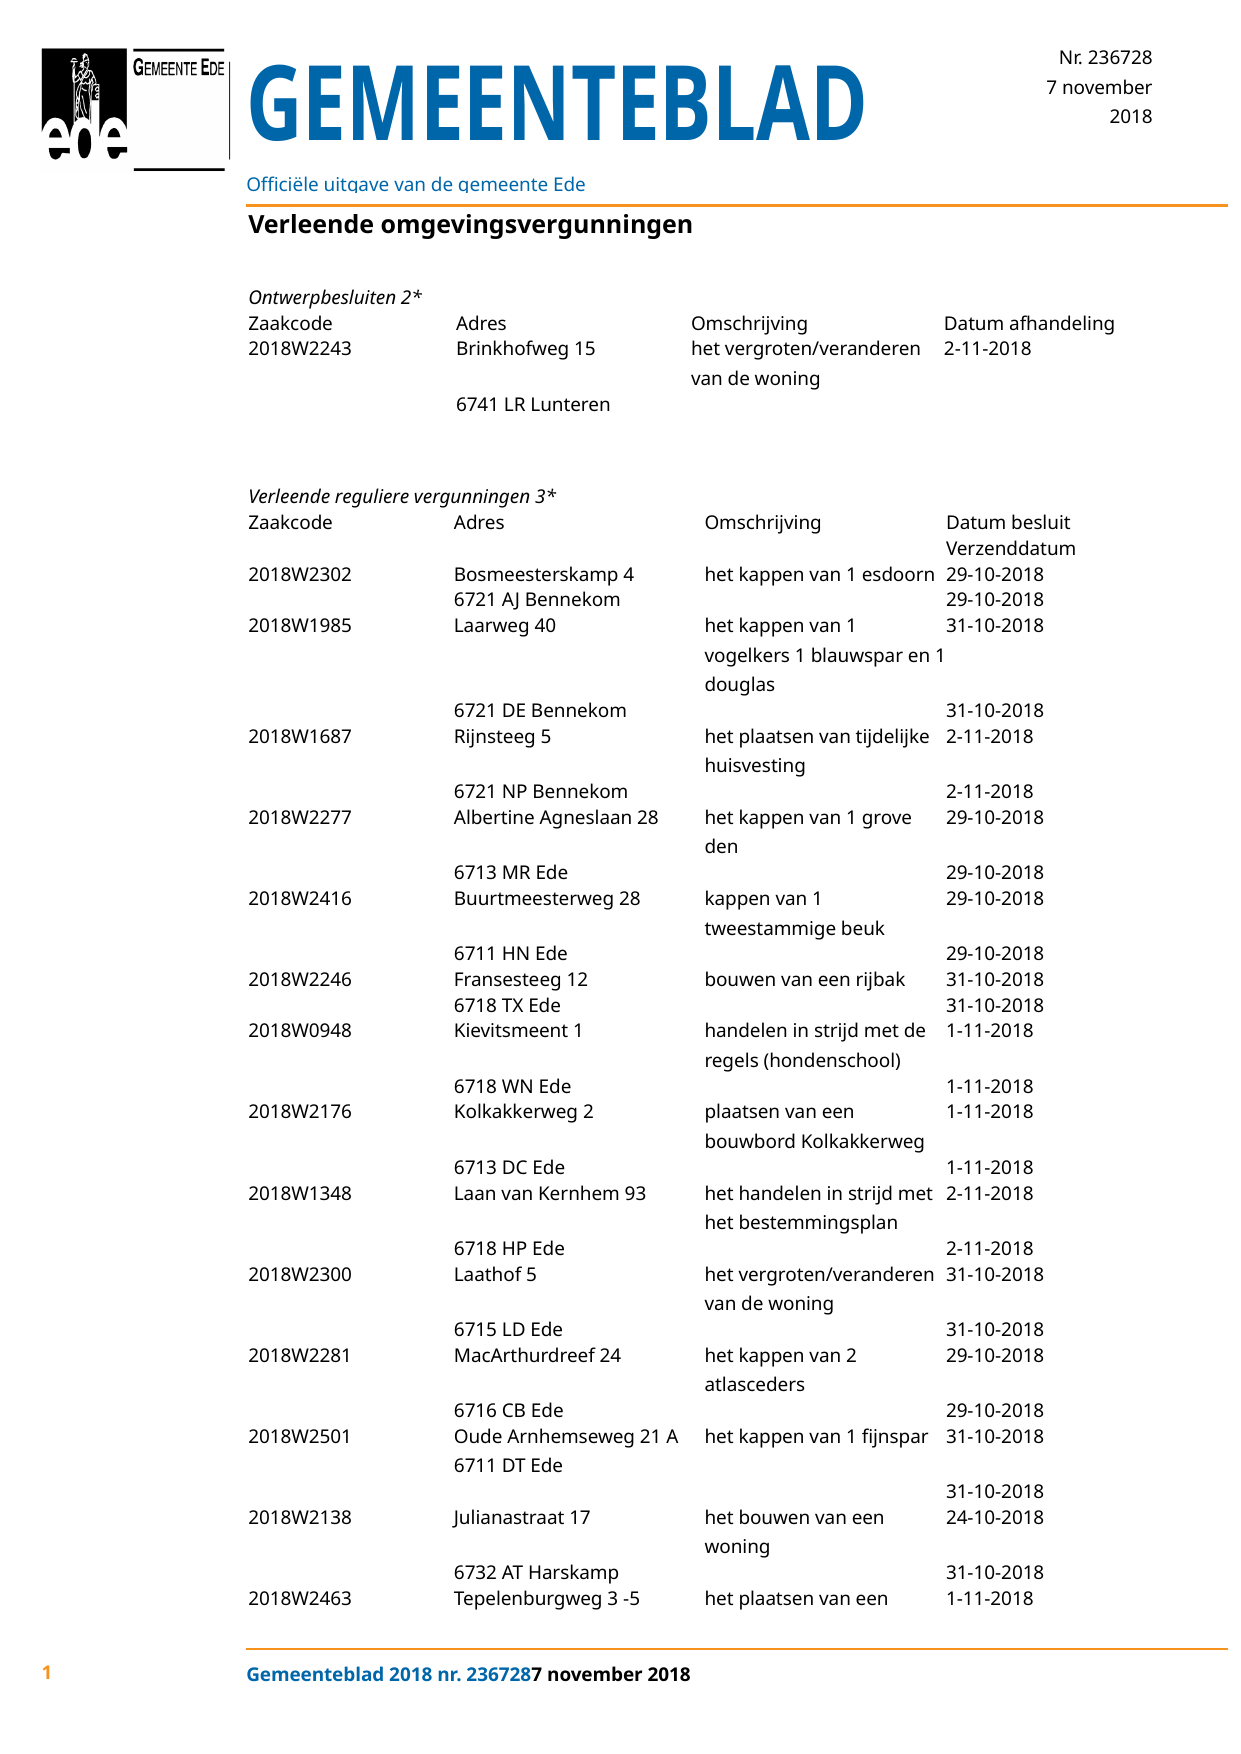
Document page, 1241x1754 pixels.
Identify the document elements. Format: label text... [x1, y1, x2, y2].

table_cell 2018W2501 [248, 1423, 454, 1478]
table_cell het bouwen van een woning [704, 1504, 946, 1559]
table_cell het kappen van 1 fijnspar [704, 1423, 946, 1478]
table_cell 1-11-2018 [946, 1073, 1152, 1099]
table_cell Kolkakkerweg 2 [454, 1099, 704, 1154]
table_cell 1-11-2018 [946, 1585, 1152, 1611]
table_cell 6716 CB Ede [454, 1397, 704, 1423]
table_cell Brinkhofweg 15 [456, 335, 691, 391]
table_cell Rijnsteeg 5 [454, 723, 704, 778]
table_cell het kappen van 1 grove den [704, 804, 946, 859]
table_cell [248, 1154, 454, 1180]
table_cell 29-10-2018 [946, 885, 1152, 940]
table_cell 2018W2246 [248, 966, 454, 992]
table_header Datum afhandeling [944, 310, 1152, 335]
table_cell 1-11-2018 [946, 1099, 1152, 1154]
table_cell 29-10-2018 [946, 587, 1152, 612]
table_cell 2-11-2018 [946, 723, 1152, 778]
table_cell [248, 1478, 454, 1504]
table_cell het kappen van 1 esdoorn [704, 561, 946, 587]
table_header Zaakcode [248, 510, 454, 535]
table_cell 2-11-2018 [944, 335, 1152, 391]
table_cell [248, 587, 454, 612]
table_cell 6718 TX Ede [454, 992, 704, 1018]
table_cell het plaatsen van tijdelijke huisvesting [704, 723, 946, 778]
table_cell [454, 535, 704, 561]
table_cell 24-10-2018 [946, 1504, 1152, 1559]
table_cell Albertine Agneslaan 28 [454, 804, 704, 859]
table_header Omschrijving [704, 510, 946, 535]
table_cell [248, 391, 456, 416]
table_cell het vergroten/veranderen van de woning [704, 1261, 946, 1316]
table_cell 6713 MR Ede [454, 859, 704, 885]
table_cell [704, 1235, 946, 1261]
table_cell Tepelenburgweg 3 -5 [454, 1585, 704, 1611]
table_cell [704, 992, 946, 1018]
table_cell [248, 1397, 454, 1423]
table_cell 2-11-2018 [946, 778, 1152, 804]
table_cell bouwen van een rijbak [704, 966, 946, 992]
table_cell [248, 1316, 454, 1342]
table_cell 31-10-2018 [946, 1559, 1152, 1585]
table_cell [248, 778, 454, 804]
table_cell 2018W1985 [248, 613, 454, 697]
table_cell het plaatsen van een [704, 1585, 946, 1611]
table_cell 1-11-2018 [946, 1154, 1152, 1180]
table_cell 2018W2138 [248, 1504, 454, 1559]
table_cell 2018W2302 [248, 561, 454, 587]
table_cell 6721 NP Bennekom [454, 778, 704, 804]
table_cell het vergroten/veranderen van de woning [691, 335, 944, 391]
table_cell handelen in strijd met de regels (hondenschool) [704, 1018, 946, 1073]
table_cell Julianastraat 17 [454, 1504, 704, 1559]
table_cell [704, 1559, 946, 1585]
table_cell [454, 1478, 704, 1504]
table_cell [704, 778, 946, 804]
text Ontwerpbesluiten 2* [248, 284, 1152, 309]
table_cell [248, 940, 454, 966]
table_cell 6718 HP Ede [454, 1235, 704, 1261]
table_cell Buurtmeesterweg 28 [454, 885, 704, 940]
table_cell 6741 LR Lunteren [456, 391, 691, 416]
table_cell 2018W2243 [248, 335, 456, 391]
table_cell Laan van Kernhem 93 [454, 1180, 704, 1235]
table_cell Fransesteeg 12 [454, 966, 704, 992]
table_cell [704, 697, 946, 723]
table_cell [248, 992, 454, 1018]
table_cell 29-10-2018 [946, 1397, 1152, 1423]
table_cell 6732 AT Harskamp [454, 1559, 704, 1585]
table_cell [248, 859, 454, 885]
picture [41, 47, 231, 172]
table_cell 31-10-2018 [946, 966, 1152, 992]
table_cell 2018W2300 [248, 1261, 454, 1316]
table_cell [944, 391, 1152, 416]
table_cell 2018W2281 [248, 1342, 454, 1397]
table_cell [704, 1397, 946, 1423]
table_cell Kievitsmeent 1 [454, 1018, 704, 1073]
table_cell 29-10-2018 [946, 859, 1152, 885]
table_cell MacArthurdreef 24 [454, 1342, 704, 1397]
table_cell 31-10-2018 [946, 697, 1152, 723]
text Verleende omgevingsvergunningen [248, 207, 1152, 241]
table_cell 6715 LD Ede [454, 1316, 704, 1342]
table_header Zaakcode [248, 310, 456, 335]
table_cell 6718 WN Ede [454, 1073, 704, 1099]
table_cell Laathof 5 [454, 1261, 704, 1316]
table_cell 2018W1348 [248, 1180, 454, 1235]
table_cell [704, 535, 946, 561]
table_cell 6713 DC Ede [454, 1154, 704, 1180]
table_cell Verzenddatum [946, 535, 1152, 561]
table_cell 31-10-2018 [946, 992, 1152, 1018]
table_cell [704, 940, 946, 966]
table_cell 29-10-2018 [946, 561, 1152, 587]
table_cell 2018W0948 [248, 1018, 454, 1073]
table_header Adres [454, 510, 704, 535]
table_cell 6711 HN Ede [454, 940, 704, 966]
table_cell het handelen in strijd met het bestemmingsplan [704, 1180, 946, 1235]
table_cell 31-10-2018 [946, 1316, 1152, 1342]
table_cell 31-10-2018 [946, 1478, 1152, 1504]
table_cell Oude Arnhemseweg 21 A 6711 DT Ede [454, 1423, 704, 1478]
table_cell [248, 697, 454, 723]
table_cell [704, 1478, 946, 1504]
table_cell [704, 859, 946, 885]
table_cell 2-11-2018 [946, 1235, 1152, 1261]
table_cell [704, 1073, 946, 1099]
table_cell 2018W2463 [248, 1585, 454, 1611]
table_cell [704, 1316, 946, 1342]
table_cell 29-10-2018 [946, 1342, 1152, 1397]
table_cell het kappen van 1 vogelkers 1 blauwspar en 1 douglas [704, 613, 946, 697]
table_header Omschrijving [691, 310, 944, 335]
table_cell 2-11-2018 [946, 1180, 1152, 1235]
table_cell [248, 1073, 454, 1099]
table_cell Laarweg 40 [454, 613, 704, 697]
table_cell 29-10-2018 [946, 940, 1152, 966]
table_cell plaatsen van een bouwbord Kolkakkerweg [704, 1099, 946, 1154]
table_cell [248, 1559, 454, 1585]
table_cell het kappen van 2 atlasceders [704, 1342, 946, 1397]
table_header Adres [456, 310, 691, 335]
table_cell 6721 DE Bennekom [454, 697, 704, 723]
table_cell 2018W2277 [248, 804, 454, 859]
table_cell 2018W2416 [248, 885, 454, 940]
table_cell 31-10-2018 [946, 613, 1152, 697]
table_cell [704, 1154, 946, 1180]
table_cell [691, 391, 944, 416]
table_cell 2018W2176 [248, 1099, 454, 1154]
table_cell [248, 535, 454, 561]
table_cell 2018W1687 [248, 723, 454, 778]
table_cell 6721 AJ Bennekom [454, 587, 704, 612]
table_cell [704, 587, 946, 612]
text Verleende reguliere vergunningen 3* [248, 484, 1152, 509]
table_cell 31-10-2018 [946, 1423, 1152, 1478]
table_cell Bosmeesterskamp 4 [454, 561, 704, 587]
table_cell kappen van 1 tweestammige beuk [704, 885, 946, 940]
table_cell 1-11-2018 [946, 1018, 1152, 1073]
table_cell 31-10-2018 [946, 1261, 1152, 1316]
table_cell 29-10-2018 [946, 804, 1152, 859]
table_cell [248, 1235, 454, 1261]
table_header Datum besluit [946, 510, 1152, 535]
